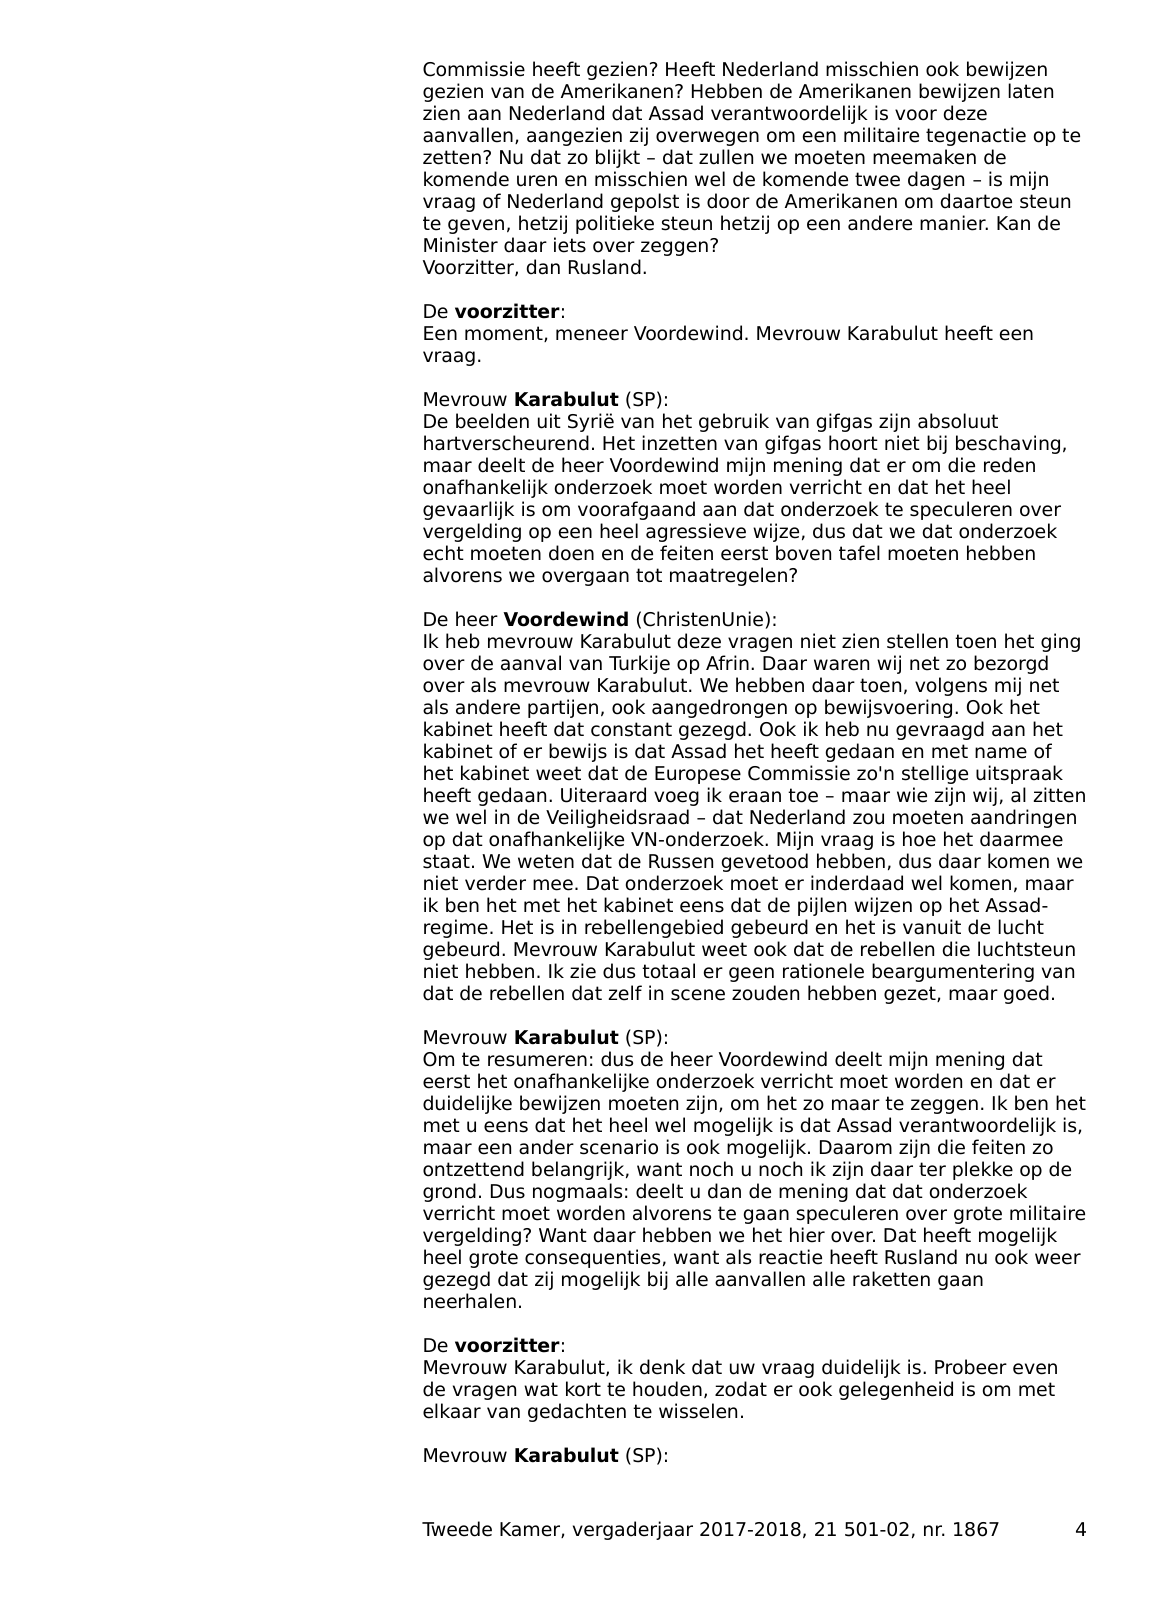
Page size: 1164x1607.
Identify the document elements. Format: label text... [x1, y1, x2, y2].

text Mevrouw Karabulut (SP): [422, 1027, 1087, 1049]
text Een moment, meneer Voordewind. Mevrouw Karabulut heeft een vraag. [422, 323, 1087, 367]
text Commissie heeft gezien? Heeft Nederland misschien ook bewijzen gezien van de Amerikanen? Hebben de Amerikanen bewijzen laten zien aan Nederland dat Assad verantwoordelijk is voor deze aanvallen, aangezien zij overwegen om een militaire tegenactie op te zetten? Nu dat zo blijkt – dat zullen we moeten meemaken de komende uren en misschien wel de komende twee dagen – is mijn vraag of Nederland gepolst is door de Amerikanen om daartoe steun te geven, hetzij politieke steun hetzij op een andere manier. Kan de Minister daar iets over zeggen? [422, 59, 1087, 257]
text De beelden uit Syrië van het gebruik van gifgas zijn absoluut hartverscheurend. Het inzetten van gifgas hoort niet bij beschaving, maar deelt de heer Voordewind mijn mening dat er om die reden onafhankelijk onderzoek moet worden verricht en dat het heel gevaarlijk is om voorafgaand aan dat onderzoek te speculeren over vergelding op een heel agressieve wijze, dus dat we dat onderzoek echt moeten doen en de feiten eerst boven tafel moeten hebben alvorens we overgaan tot maatregelen? [422, 411, 1087, 587]
text Mevrouw Karabulut (SP): [422, 1445, 1087, 1467]
text Mevrouw Karabulut (SP): [422, 389, 1087, 411]
text Ik heb mevrouw Karabulut deze vragen niet zien stellen toen het ging over de aanval van Turkije op Afrin. Daar waren wij net zo bezorgd over als mevrouw Karabulut. We hebben daar toen, volgens mij net als andere partijen, ook aangedrongen op bewijsvoering. Ook het kabinet heeft dat constant gezegd. Ook ik heb nu gevraagd aan het kabinet of er bewijs is dat Assad het heeft gedaan en met name of het kabinet weet dat de Europese Commissie zo'n stellige uitspraak heeft gedaan. Uiteraard voeg ik eraan toe – maar wie zijn wij, al zitten we wel in de Veiligheidsraad – dat Nederland zou moeten aandringen op dat onafhankelijke VN-onderzoek. Mijn vraag is hoe het daarmee staat. We weten dat de Russen gevetood hebben, dus daar komen we niet verder mee. Dat onderzoek moet er inderdaad wel komen, maar ik ben het met het kabinet eens dat de pijlen wijzen op het Assad-regime. Het is in rebellengebied gebeurd en het is vanuit de lucht gebeurd. Mevrouw Karabulut weet ook dat de rebellen die luchtsteun niet hebben. Ik zie dus totaal er geen rationele beargumentering van dat de rebellen dat zelf in scene zouden hebben gezet, maar goed. [422, 631, 1087, 1005]
text Mevrouw Karabulut, ik denk dat uw vraag duidelijk is. Probeer even de vragen wat kort te houden, zodat er ook gelegenheid is om met elkaar van gedachten te wisselen. [422, 1357, 1087, 1423]
text De heer Voordewind (ChristenUnie): [422, 609, 1087, 631]
text De voorzitter: [422, 301, 1087, 323]
text Voorzitter, dan Rusland. [422, 257, 1087, 279]
text Om te resumeren: dus de heer Voordewind deelt mijn mening dat eerst het onafhankelijke onderzoek verricht moet worden en dat er duidelijke bewijzen moeten zijn, om het zo maar te zeggen. Ik ben het met u eens dat het heel wel mogelijk is dat Assad verantwoordelijk is, maar een ander scenario is ook mogelijk. Daarom zijn die feiten zo ontzettend belangrijk, want noch u noch ik zijn daar ter plekke op de grond. Dus nogmaals: deelt u dan de mening dat dat onderzoek verricht moet worden alvorens te gaan speculeren over grote militaire vergelding? Want daar hebben we het hier over. Dat heeft mogelijk heel grote consequenties, want als reactie heeft Rusland nu ook weer gezegd dat zij mogelijk bij alle aanvallen alle raketten gaan neerhalen. [422, 1049, 1087, 1313]
text De voorzitter: [422, 1335, 1087, 1357]
